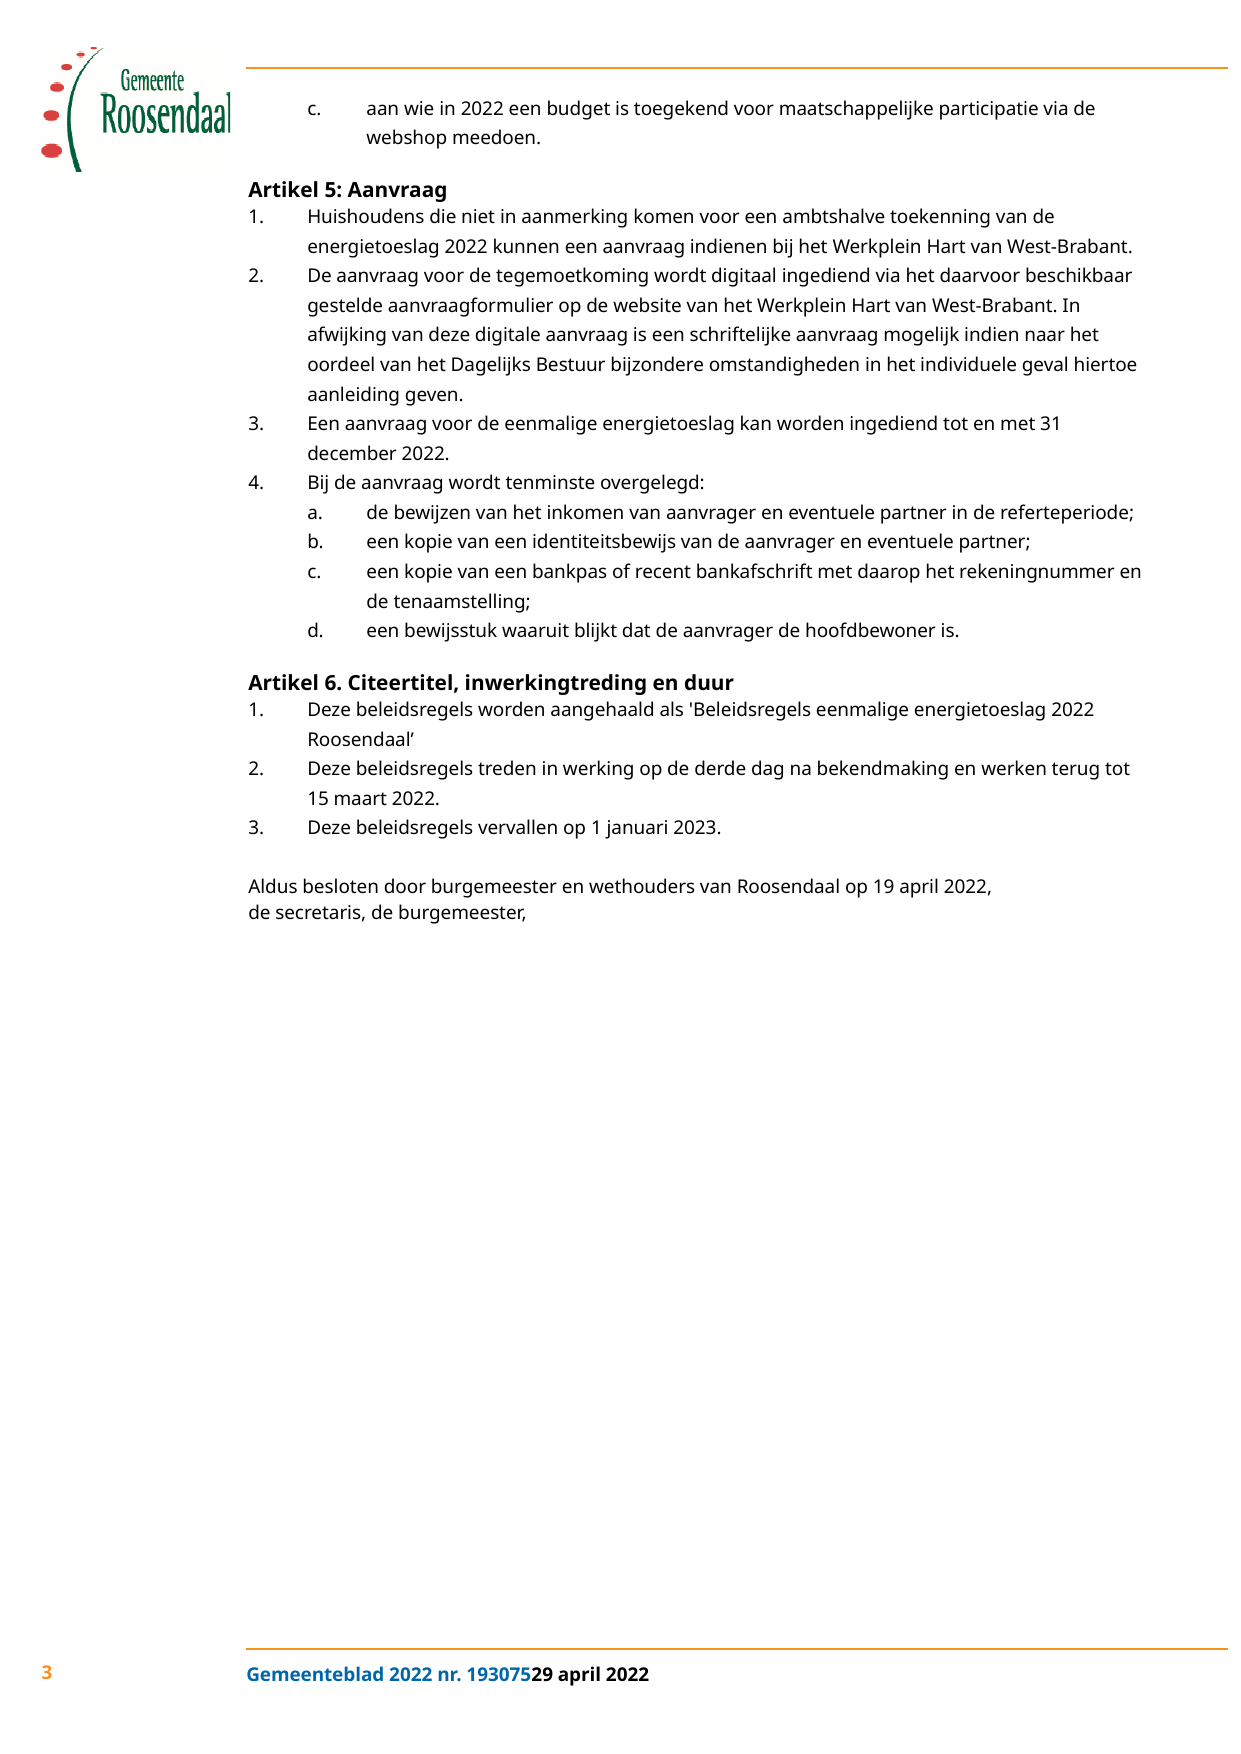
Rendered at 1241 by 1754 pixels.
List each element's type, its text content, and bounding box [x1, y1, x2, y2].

list Huishoudens die niet in aanmerking komen voor een ambtshalve toekenning van de energietoeslag 2022 kunnen een aanvraag indienen bij het Werkplein Hart van West-Brabant. [248, 203, 1152, 258]
list De aanvraag voor de tegemoetkoming wordt digitaal ingediend via het daarvoor beschikbaar gestelde aanvraagformulier op de website van het Werkplein Hart van West-Brabant. In afwijking van deze digitale aanvraag is een schriftelijke aanvraag mogelijk indien naar het oordeel van het Dagelijks Bestuur bijzondere omstandigheden in het individuele geval hiertoe aanleiding geven. [248, 262, 1152, 406]
list een bewijsstuk waaruit blijkt dat de aanvrager de hoofdbewoner is. [307, 617, 1152, 643]
text de secretaris, de burgemeester, [248, 899, 1152, 925]
text Artikel 6. Citeertitel, inwerkingtreding en duur [248, 668, 1152, 696]
list aan wie in 2022 een budget is toegekend voor maatschappelijke participatie via de webshop meedoen. [307, 95, 1152, 150]
list de bewijzen van het inkomen van aanvrager en eventuele partner in de referteperiode; [307, 499, 1152, 525]
list Deze beleidsregels worden aangehaald als 'Beleidsregels eenmalige energietoeslag 2022 Roosendaal’ [248, 696, 1152, 752]
list Een aanvraag voor de eenmalige energietoeslag kan worden ingediend tot en met 31 december 2022. [248, 410, 1152, 466]
list Deze beleidsregels vervallen op 1 januari 2023. [248, 814, 1152, 840]
list een kopie van een identiteitsbewijs van de aanvrager en eventuele partner; [307, 529, 1152, 554]
text Aldus besloten door burgemeester en wethouders van Roosendaal op 19 april 2022, [248, 874, 1152, 899]
picture [41, 47, 231, 172]
list Deze beleidsregels treden in werking op de derde dag na bekendmaking en werken terug tot 15 maart 2022. [248, 755, 1152, 811]
list een kopie van een bankpas of recent bankafschrift met daarop het rekeningnummer en de tenaamstelling; [307, 558, 1152, 613]
list Bij de aanvraag wordt tenminste overgelegd: [248, 469, 1152, 495]
text Artikel 5: Aanvraag [248, 175, 1152, 203]
